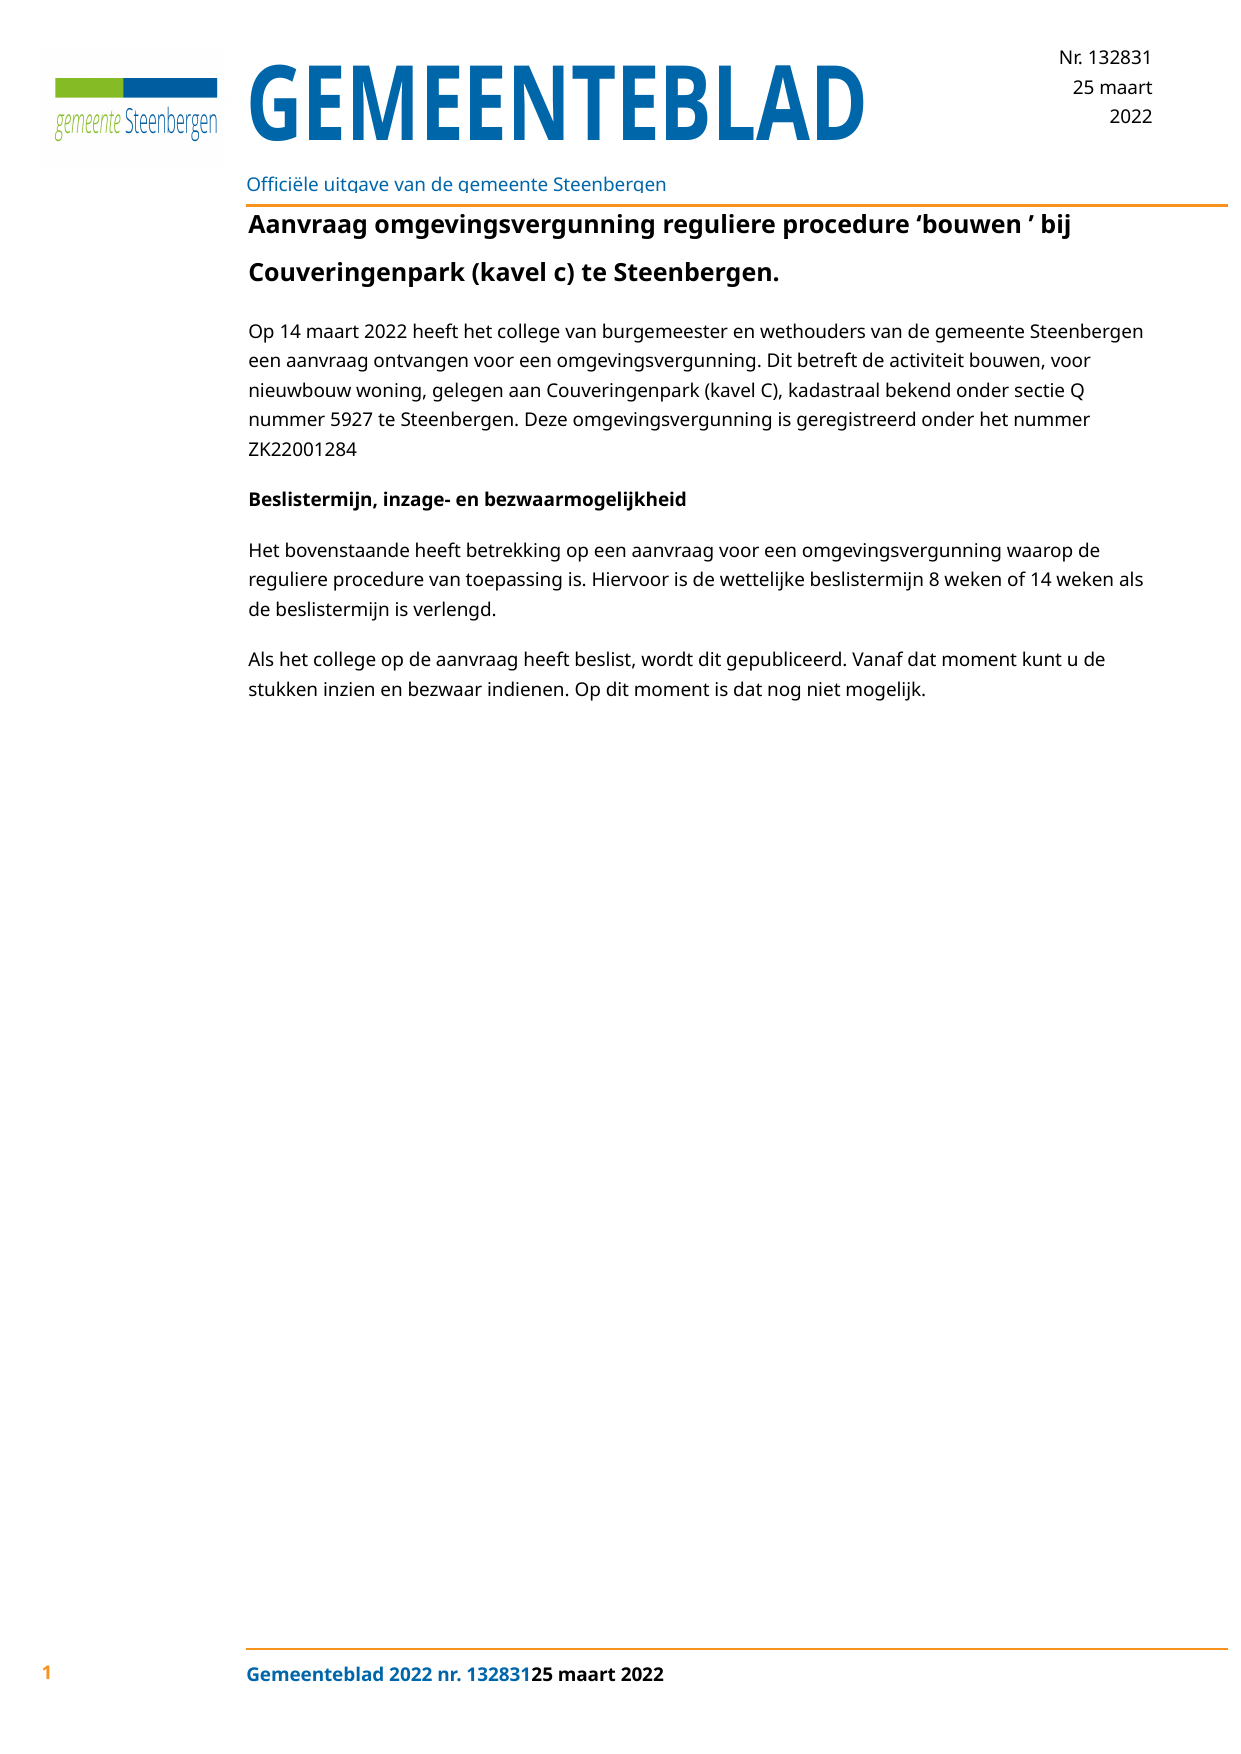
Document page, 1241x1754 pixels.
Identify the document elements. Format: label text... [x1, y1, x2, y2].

text Als het college op de aanvraag heeft beslist, wordt dit gepubliceerd. Vanaf dat moment kunt u de stukken inzien en bezwaar indienen. Op dit moment is dat nog niet mogelijk. [248, 647, 1152, 702]
text Aanvraag omgevingsvergunning reguliere procedure ‘bouwen ’ bij Couveringenpark (kavel c) te Steenbergen. [248, 207, 1152, 288]
picture [41, 47, 231, 172]
text Op 14 maart 2022 heeft het college van burgemeester en wethouders van de gemeente Steenbergen een aanvraag ontvangen voor een omgevingsvergunning. Dit betreft de activiteit bouwen, voor nieuwbouw woning, gelegen aan Couveringenpark (kavel C), kadastraal bekend onder sectie Q nummer 5927 te Steenbergen. Deze omgevingsvergunning is geregistreerd onder het nummer ZK22001284 [248, 318, 1152, 462]
text Het bovenstaande heeft betrekking op een aanvraag voor een omgevingsvergunning waarop de reguliere procedure van toepassing is. Hiervoor is de wettelijke beslistermijn 8 weken of 14 weken als de beslistermijn is verlengd. [248, 537, 1152, 622]
text Beslistermijn, inzage- en bezwaarmogelijkheid [248, 487, 1152, 512]
